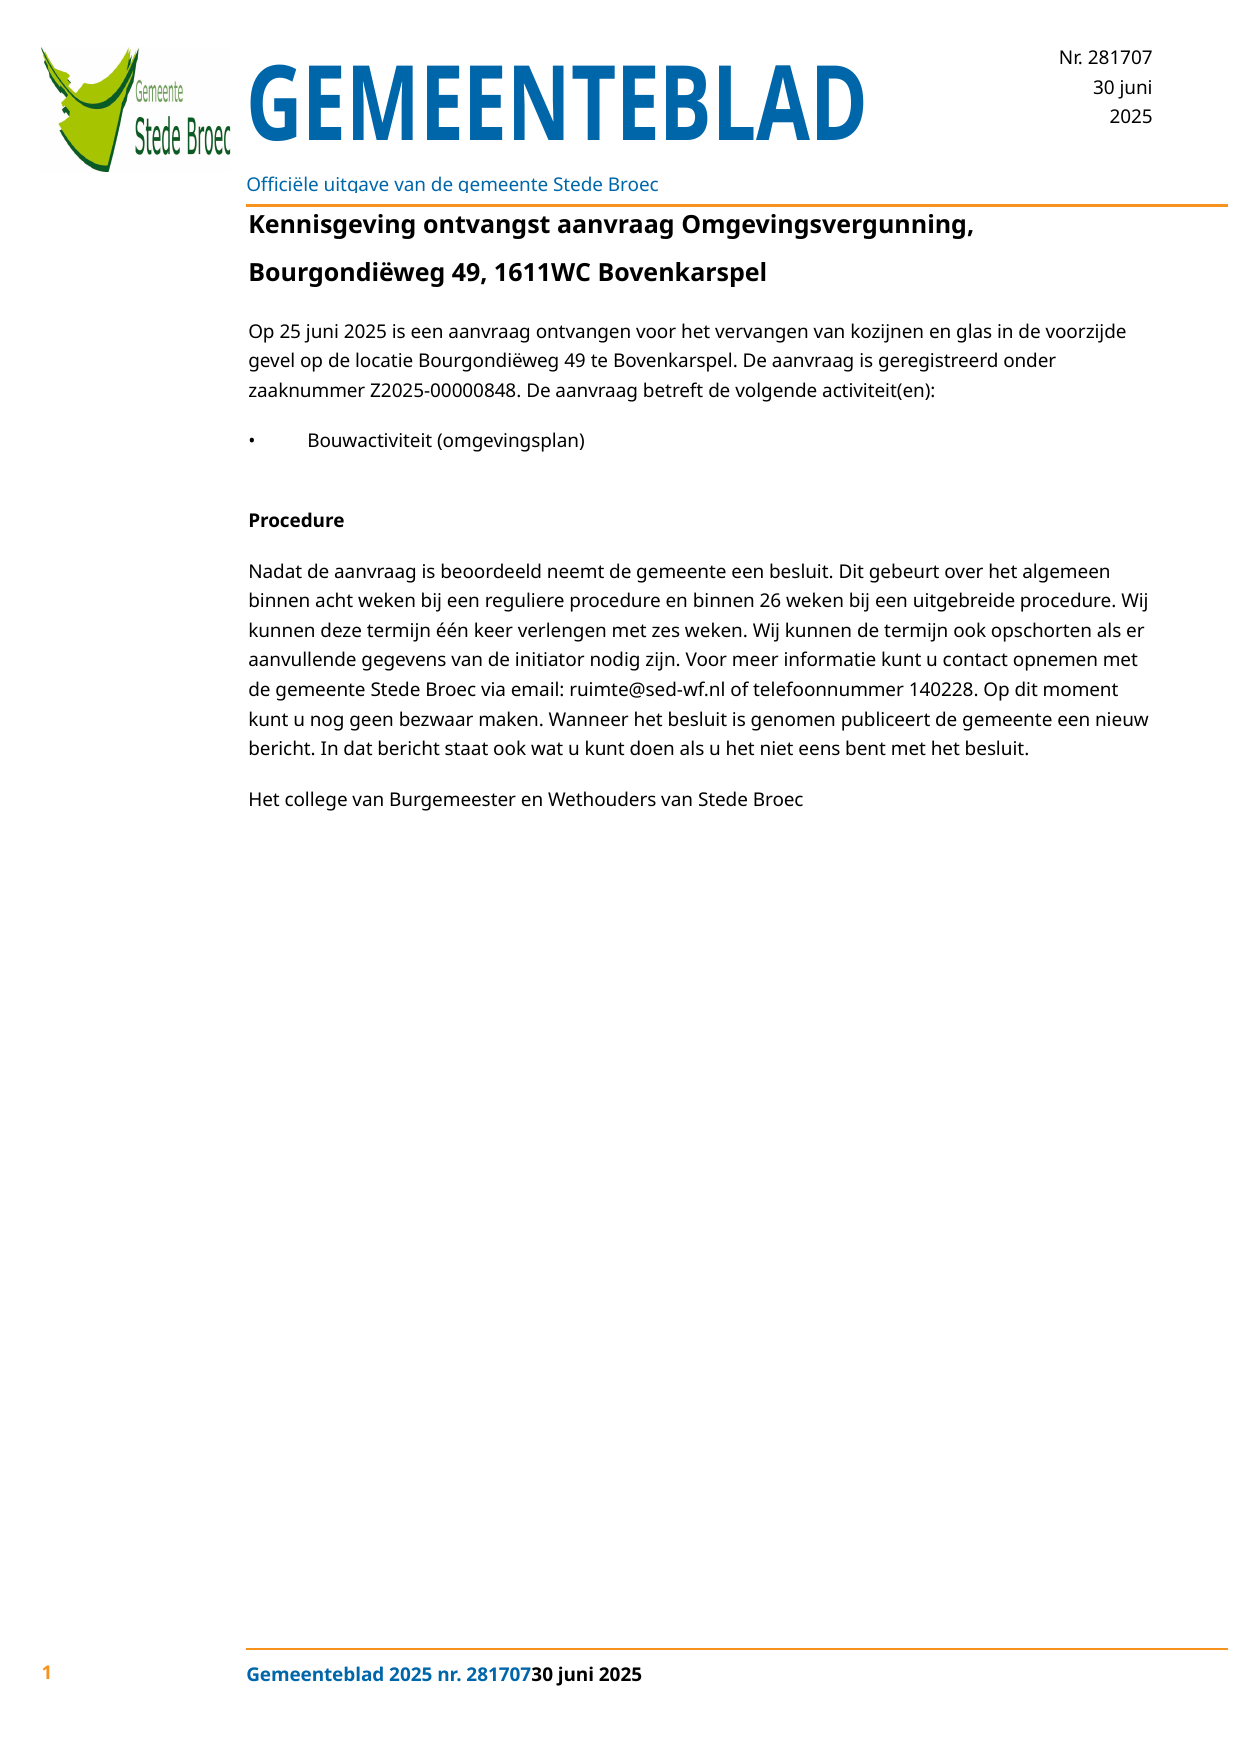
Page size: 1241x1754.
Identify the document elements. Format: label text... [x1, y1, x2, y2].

list Bouwactiviteit (omgevingsplan) [248, 427, 1152, 453]
text Kennisgeving ontvangst aanvraag Omgevingsvergunning, Bourgondiëweg 49, 1611WC Bovenkarspel [248, 207, 1152, 288]
text Op 25 juni 2025 is een aanvraag ontvangen voor het vervangen van kozijnen en glas in de voorzijde gevel op de locatie Bourgondiëweg 49 te Bovenkarspel. De aanvraag is geregistreerd onder zaaknummer Z2025-00000848. De aanvraag betreft de volgende activiteit(en): [248, 318, 1152, 403]
text Procedure [248, 507, 1152, 533]
picture [41, 47, 231, 172]
text Het college van Burgemeester en Wethouders van Stede Broec [248, 786, 1152, 812]
text Nadat de aanvraag is beoordeeld neemt de gemeente een besluit. Dit gebeurt over het algemeen binnen acht weken bij een reguliere procedure en binnen 26 weken bij een uitgebreide procedure. Wij kunnen deze termijn één keer verlengen met zes weken. Wij kunnen de termijn ook opschorten als er aanvullende gegevens van de initiator nodig zijn. Voor meer informatie kunt u contact opnemen met de gemeente Stede Broec via email: ruimte@sed-wf.nl of telefoonnummer 140228. Op dit moment kunt u nog geen bezwaar maken. Wanneer het besluit is genomen publiceert de gemeente een nieuw bericht. In dat bericht staat ook wat u kunt doen als u het niet eens bent met het besluit. [248, 558, 1152, 761]
